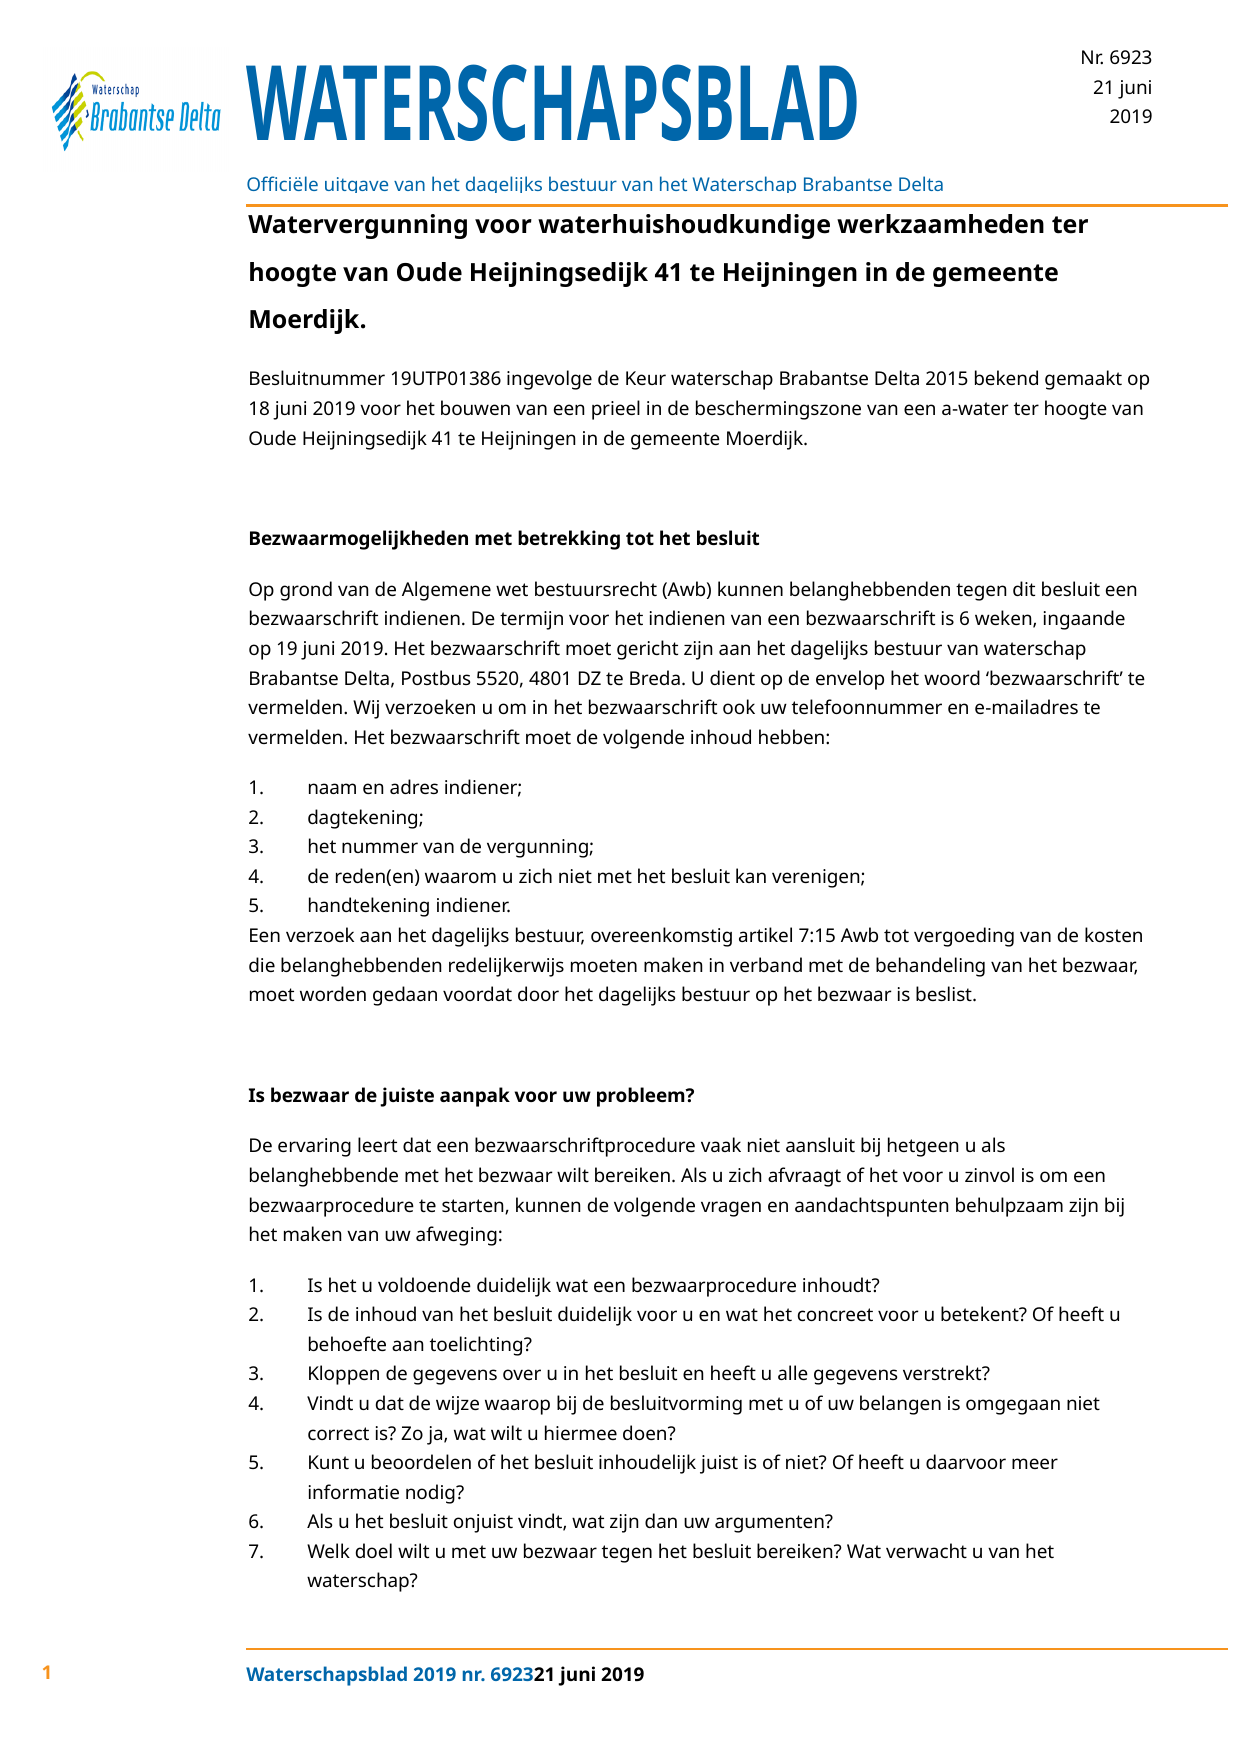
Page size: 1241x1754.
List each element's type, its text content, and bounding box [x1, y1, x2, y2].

text De ervaring leert dat een bezwaarschriftprocedure vaak niet aansluit bij hetgeen u als belanghebbende met het bezwaar wilt bereiken. Als u zich afvraagt of het voor u zinvol is om een bezwaarprocedure te starten, kunnen de volgende vragen en aandachtspunten behulpzaam zijn bij het maken van uw afweging: [248, 1133, 1152, 1247]
text Watervergunning voor waterhuishoudkundige werkzaamheden ter hoogte van Oude Heijningsedijk 41 te Heijningen in de gemeente Moerdijk. [248, 207, 1152, 336]
text Besluitnummer 19UTP01386 ingevolge de Keur waterschap Brabantse Delta 2015 bekend gemaakt op 18 juni 2019 voor het bouwen van een prieel in de beschermingszone van een a-water ter hoogte van Oude Heijningsedijk 41 te Heijningen in de gemeente Moerdijk. [248, 366, 1152, 450]
text Bezwaarmogelijkheden met betrekking tot het besluit [248, 526, 1152, 551]
list Welk doel wilt u met uw bezwaar tegen het besluit bereiken? Wat verwacht u van het waterschap? [248, 1538, 1152, 1593]
list Kloppen de gegevens over u in het besluit en heeft u alle gegevens verstrekt? [248, 1361, 1152, 1386]
list Is het u voldoende duidelijk wat een bezwaarprocedure inhoudt? [248, 1272, 1152, 1297]
list dagtekening; [248, 804, 1152, 829]
list naam en adres indiener; [248, 774, 1152, 800]
text Is bezwaar de juiste aanpak voor uw probleem? [248, 1082, 1152, 1108]
list Is de inhoud van het besluit duidelijk voor u en wat het concreet voor u betekent? Of heeft u behoefte aan toelichting? [248, 1301, 1152, 1357]
picture [41, 47, 231, 172]
list het nummer van de vergunning; [248, 833, 1152, 859]
text Een verzoek aan het dagelijks bestuur, overeenkomstig artikel 7:15 Awb tot vergoeding van de kosten die belanghebbenden redelijkerwijs moeten maken in verband met de behandeling van het bezwaar, moet worden gedaan voordat door het dagelijks bestuur op het bezwaar is beslist. [248, 922, 1152, 1007]
list Vindt u dat de wijze waarop bij de besluitvorming met u of uw belangen is omgegaan niet correct is? Zo ja, wat wilt u hiermee doen? [248, 1390, 1152, 1445]
list Als u het besluit onjuist vindt, wat zijn dan uw argumenten? [248, 1508, 1152, 1534]
list handtekening indiener. [248, 893, 1152, 918]
list Kunt u beoordelen of het besluit inhoudelijk juist is of niet? Of heeft u daarvoor meer informatie nodig? [248, 1449, 1152, 1504]
list de reden(en) waarom u zich niet met het besluit kan verenigen; [248, 863, 1152, 889]
text Op grond van de Algemene wet bestuursrecht (Awb) kunnen belanghebbenden tegen dit besluit een bezwaarschrift indienen. De termijn voor het indienen van een bezwaarschrift is 6 weken, ingaande op 19 juni 2019. Het bezwaarschrift moet gericht zijn aan het dagelijks bestuur van waterschap Brabantse Delta, Postbus 5520, 4801 DZ te Breda. U dient op de envelop het woord ‘bezwaarschrift’ te vermelden. Wij verzoeken u om in het bezwaarschrift ook uw telefoonnummer en e‑mailadres te vermelden. Het bezwaarschrift moet de volgende inhoud hebben: [248, 576, 1152, 749]
